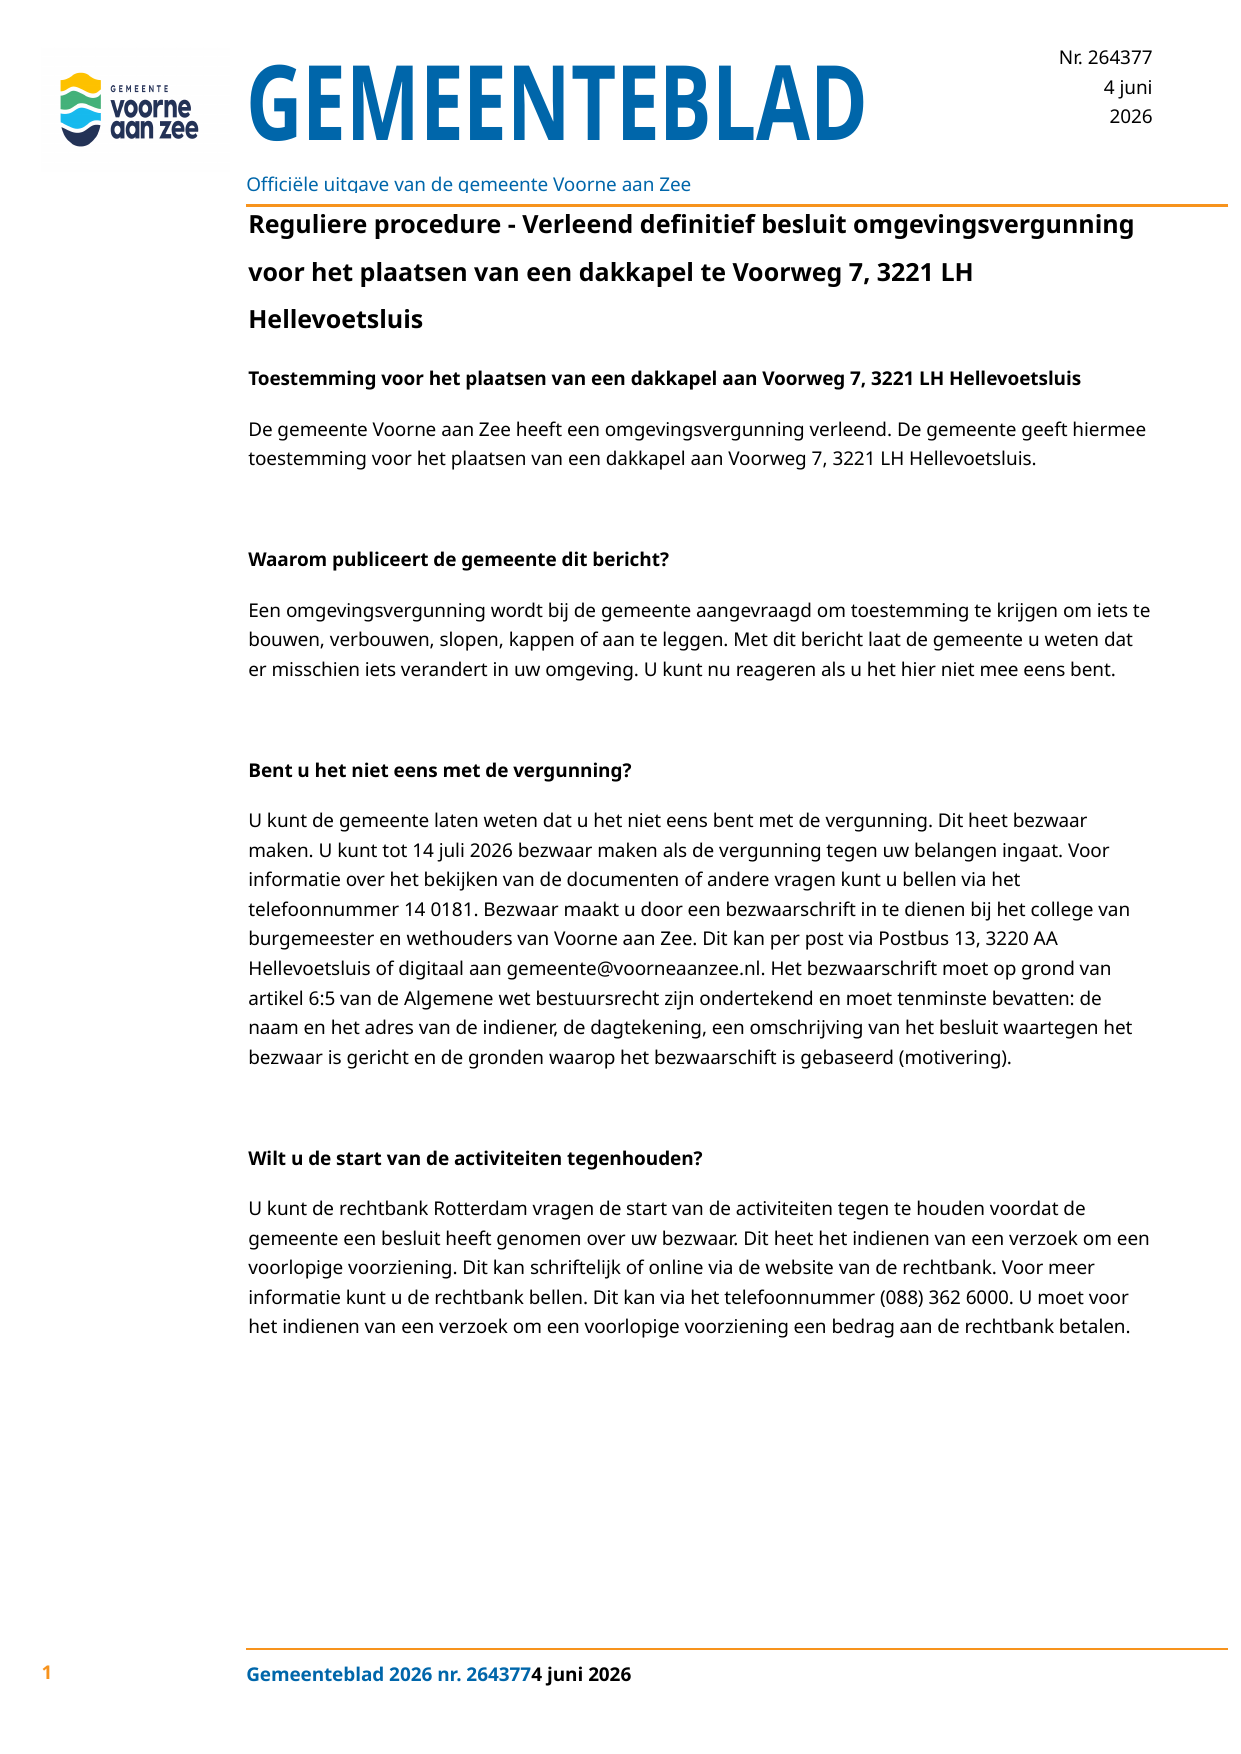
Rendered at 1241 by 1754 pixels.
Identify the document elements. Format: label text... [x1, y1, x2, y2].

text Bent u het niet eens met de vergunning? [248, 757, 1152, 782]
picture [41, 47, 231, 172]
text De gemeente Voorne aan Zee heeft een omgevingsvergunning verleend. De gemeente geeft hiermee toestemming voor het plaatsen van een dakkapel aan Voorweg 7, 3221 LH Hellevoetsluis. [248, 416, 1152, 471]
text Waarom publiceert de gemeente dit bericht? [248, 546, 1152, 572]
text U kunt de gemeente laten weten dat u het niet eens bent met de vergunning. Dit heet bezwaar maken. U kunt tot 14 juli 2026 bezwaar maken als de vergunning tegen uw belangen ingaat. Voor informatie over het bekijken van de documenten of andere vragen kunt u bellen via het telefoonnummer 14 0181. Bezwaar maakt u door een bezwaarschrift in te dienen bij het college van burgemeester en wethouders van Voorne aan Zee. Dit kan per post via Postbus 13, 3220 AA Hellevoetsluis of digitaal aan gemeente@voorneaanzee.nl. Het bezwaarschrift moet op grond van artikel 6:5 van de Algemene wet bestuursrecht zijn ondertekend en moet tenminste bevatten: de naam en het adres van de indiener, de dagtekening, een omschrijving van het besluit waartegen het bezwaar is gericht en de gronden waarop het bezwaarschift is gebaseerd (motivering). [248, 807, 1152, 1069]
text U kunt de rechtbank Rotterdam vragen de start van de activiteiten tegen te houden voordat de gemeente een besluit heeft genomen over uw bezwaar. Dit heet het indienen van een verzoek om een voorlopige voorziening. Dit kan schriftelijk of online via de website van de rechtbank. Voor meer informatie kunt u de rechtbank bellen. Dit kan via het telefoonnummer (088) 362 6000. U moet voor het indienen van een verzoek om een voorlopige voorziening een bedrag aan de rechtbank betalen. [248, 1195, 1152, 1339]
text Toestemming voor het plaatsen van een dakkapel aan Voorweg 7, 3221 LH Hellevoetsluis [248, 366, 1152, 391]
text Wilt u de start van de activiteiten tegenhouden? [248, 1145, 1152, 1170]
text Reguliere procedure - Verleend definitief besluit omgevingsvergunning voor het plaatsen van een dakkapel te Voorweg 7, 3221 LH Hellevoetsluis [248, 207, 1152, 336]
text Een omgevingsvergunning wordt bij de gemeente aangevraagd om toestemming te krijgen om iets te bouwen, verbouwen, slopen, kappen of aan te leggen. Met dit bericht laat de gemeente u weten dat er misschien iets verandert in uw omgeving. U kunt nu reageren als u het hier niet mee eens bent. [248, 597, 1152, 682]
